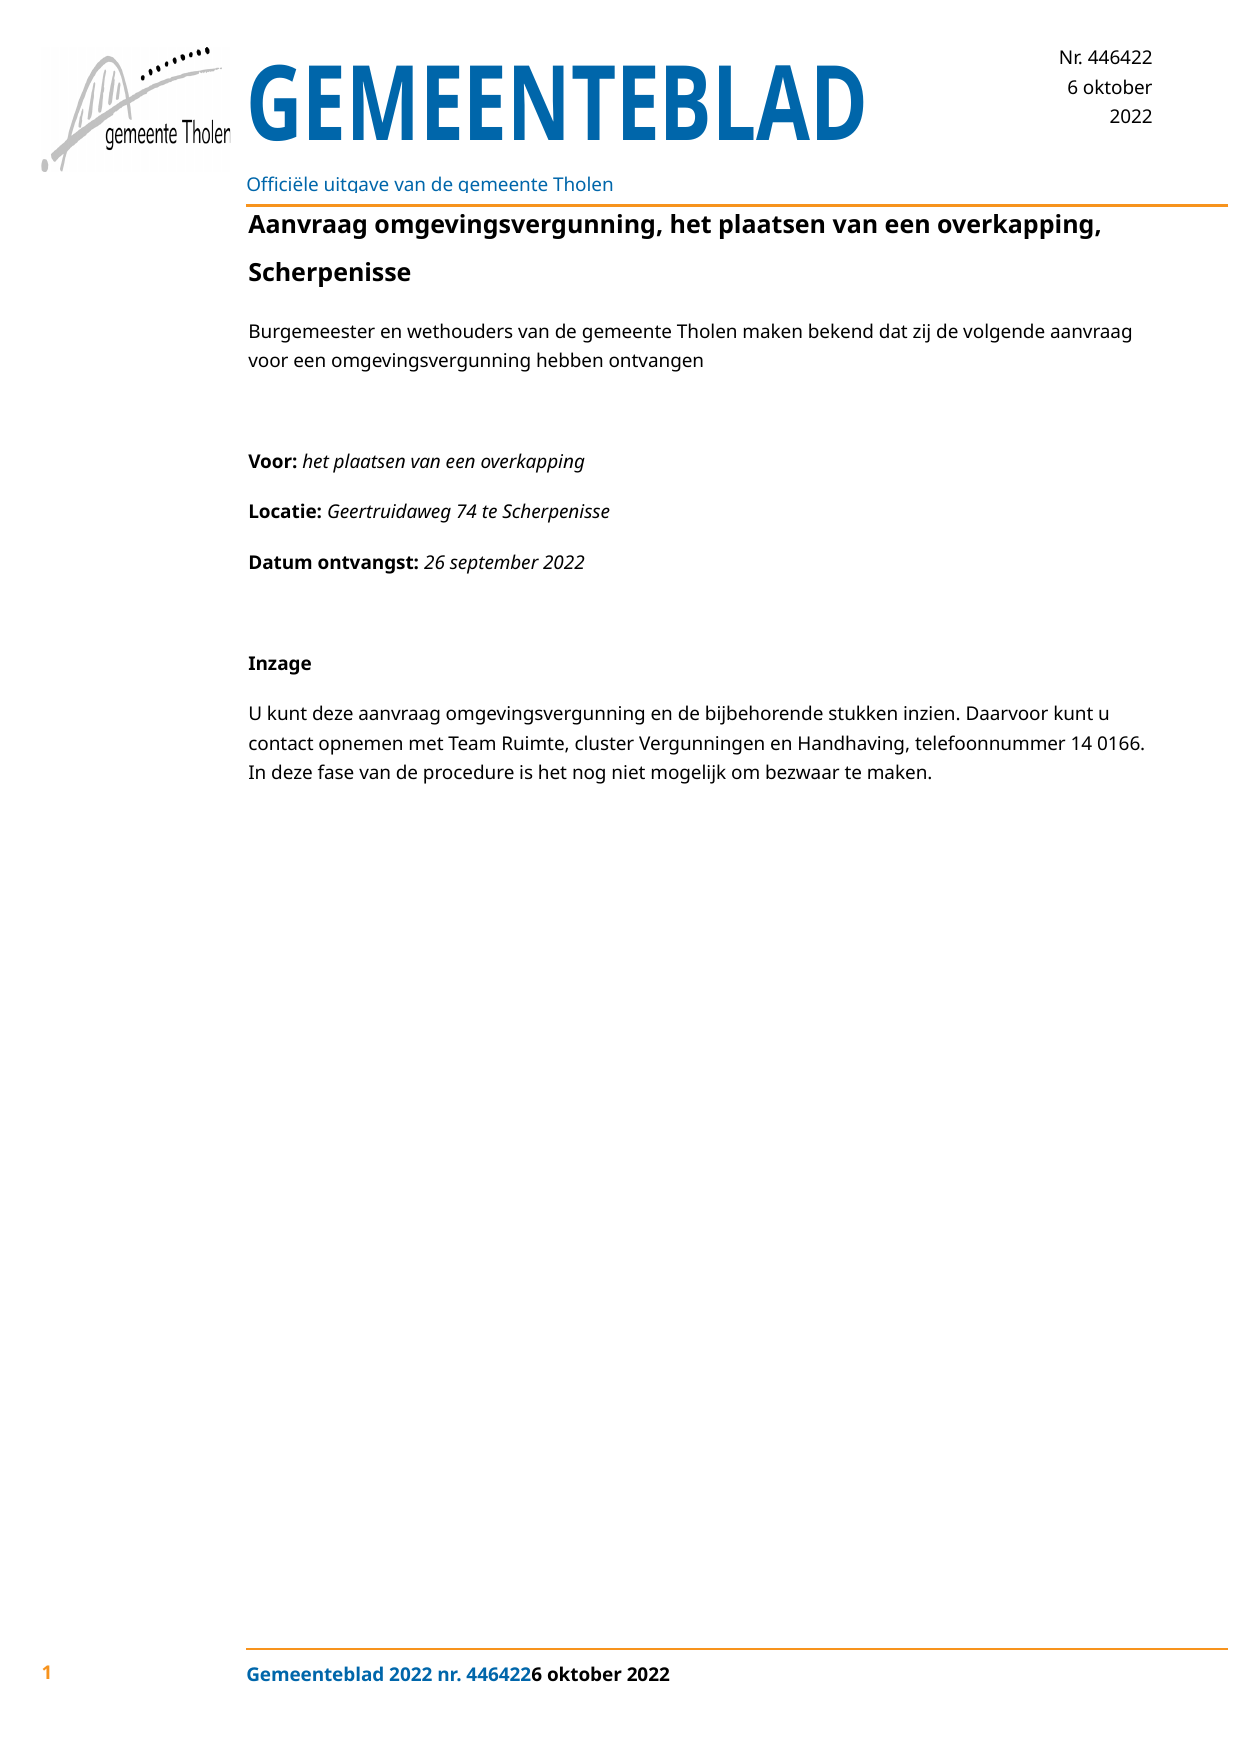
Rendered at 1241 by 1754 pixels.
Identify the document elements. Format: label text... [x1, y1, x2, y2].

text Datum ontvangst: 26 september 2022 [248, 549, 1152, 575]
text U kunt deze aanvraag omgevingsvergunning en de bijbehorende stukken inzien. Daarvoor kunt u contact opnemen met Team Ruimte, cluster Vergunningen en Handhaving, telefoonnummer 14 0166. In deze fase van de procedure is het nog niet mogelijk om bezwaar te maken. [248, 700, 1152, 785]
text Locatie: Geertruidaweg 74 te Scherpenisse [248, 499, 1152, 524]
picture [41, 47, 231, 172]
text Inzage [248, 650, 1152, 676]
text Burgemeester en wethouders van de gemeente Tholen maken bekend dat zij de volgende aanvraag voor een omgevingsvergunning hebben ontvangen [248, 318, 1152, 373]
text Aanvraag omgevingsvergunning, het plaatsen van een overkapping, Scherpenisse [248, 207, 1152, 288]
text Voor: het plaatsen van een overkapping [248, 448, 1152, 474]
